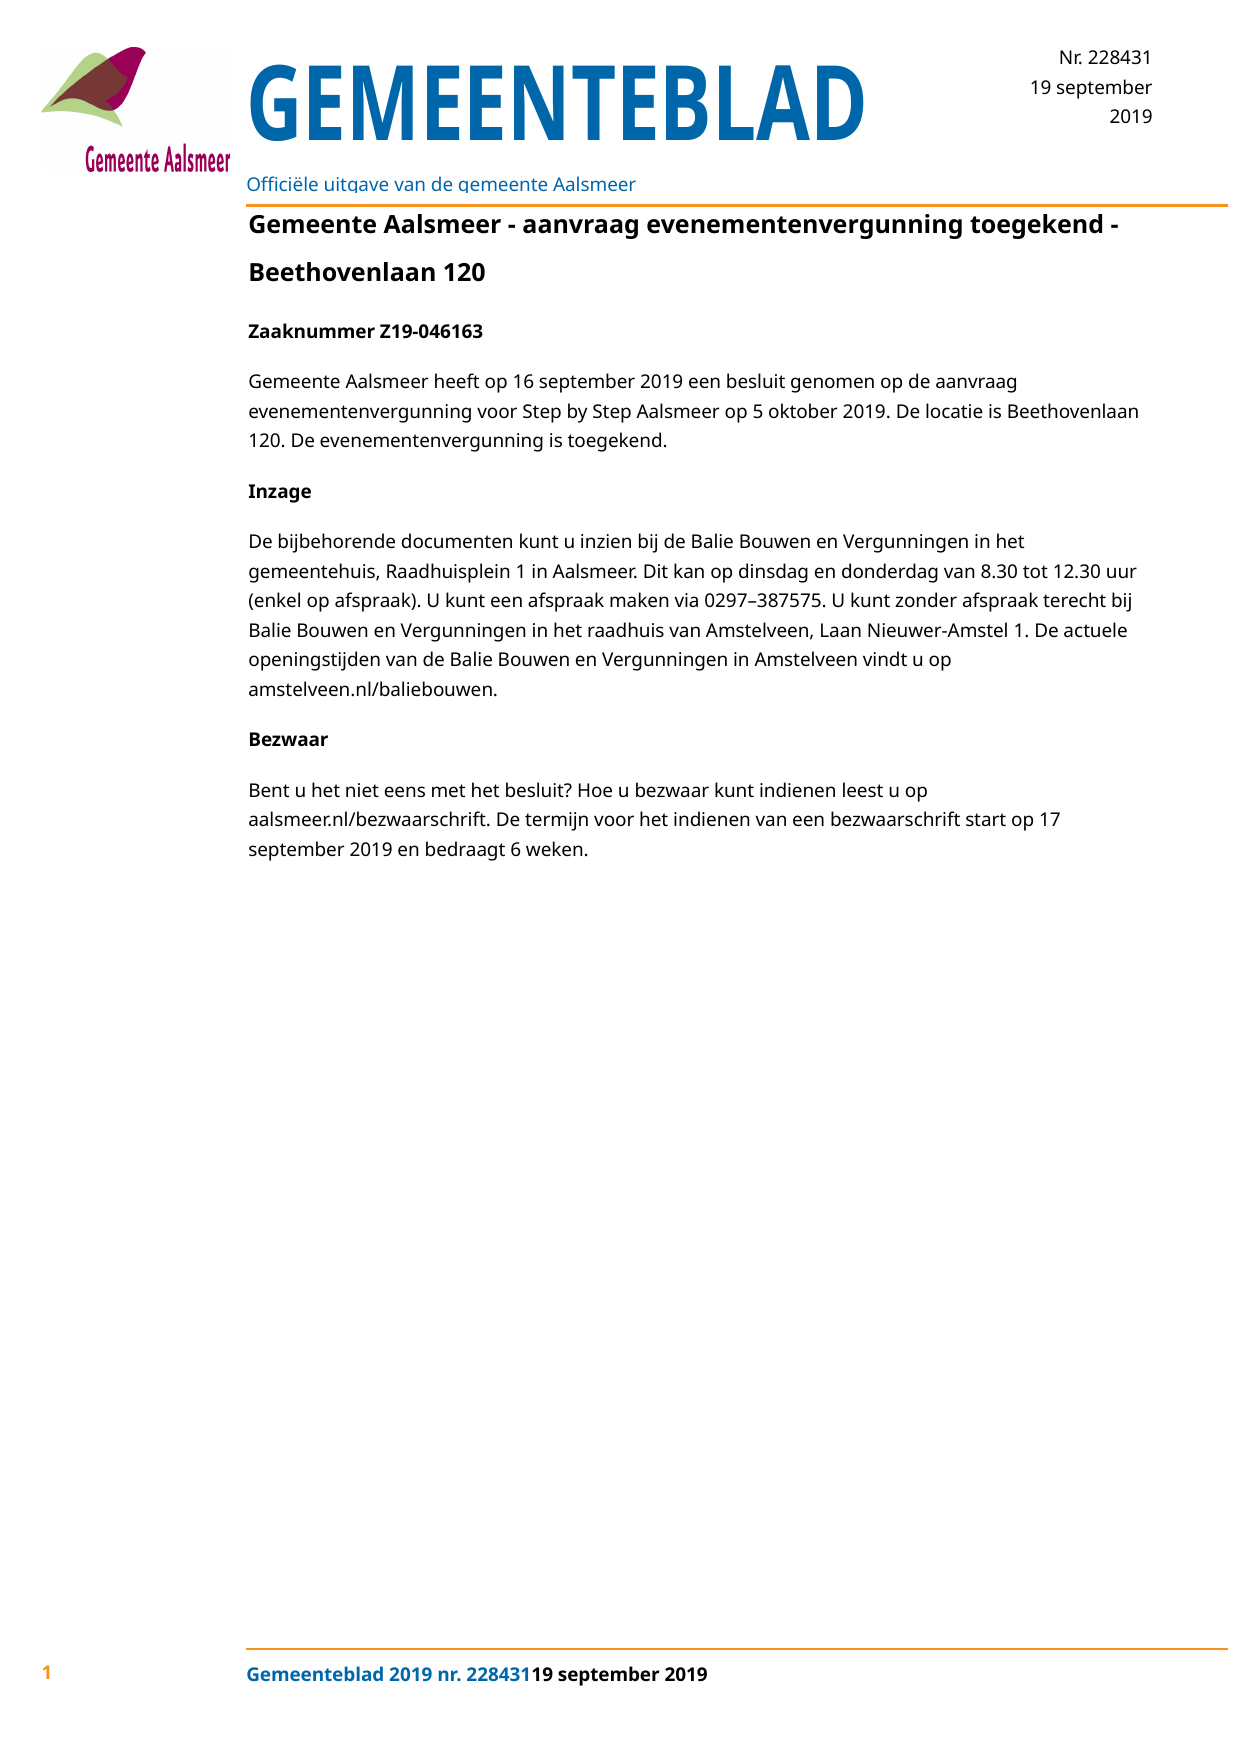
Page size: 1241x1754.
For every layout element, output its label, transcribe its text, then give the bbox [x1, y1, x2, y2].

text Inzage [248, 478, 1152, 504]
picture [41, 47, 231, 172]
text Gemeente Aalsmeer heeft op 16 september 2019 een besluit genomen op de aanvraag evenementenvergunning voor Step by Step Aalsmeer op 5 oktober 2019. De locatie is Beethovenlaan 120. De evenementenvergunning is toegekend. [248, 368, 1152, 453]
text Gemeente Aalsmeer - aanvraag evenementenvergunning toegekend - Beethovenlaan 120 [248, 207, 1152, 288]
text Bezwaar [248, 727, 1152, 752]
text Zaaknummer Z19-046163 [248, 318, 1152, 344]
text Bent u het niet eens met het besluit? Hoe u bezwaar kunt indienen leest u op aalsmeer.nl/bezwaarschrift. De termijn voor het indienen van een bezwaarschrift start op 17 september 2019 en bedraagt 6 weken. [248, 777, 1152, 862]
text De bijbehorende documenten kunt u inzien bij de Balie Bouwen en Vergunningen in het gemeentehuis, Raadhuisplein 1 in Aalsmeer. Dit kan op dinsdag en donderdag van 8.30 tot 12.30 uur (enkel op afspraak). U kunt een afspraak maken via 0297–387575. U kunt zonder afspraak terecht bij Balie Bouwen en Vergunningen in het raadhuis van Amstelveen, Laan Nieuwer-Amstel 1. De actuele openingstijden van de Balie Bouwen en Vergunningen in Amstelveen vindt u op amstelveen.nl/baliebouwen. [248, 528, 1152, 702]
